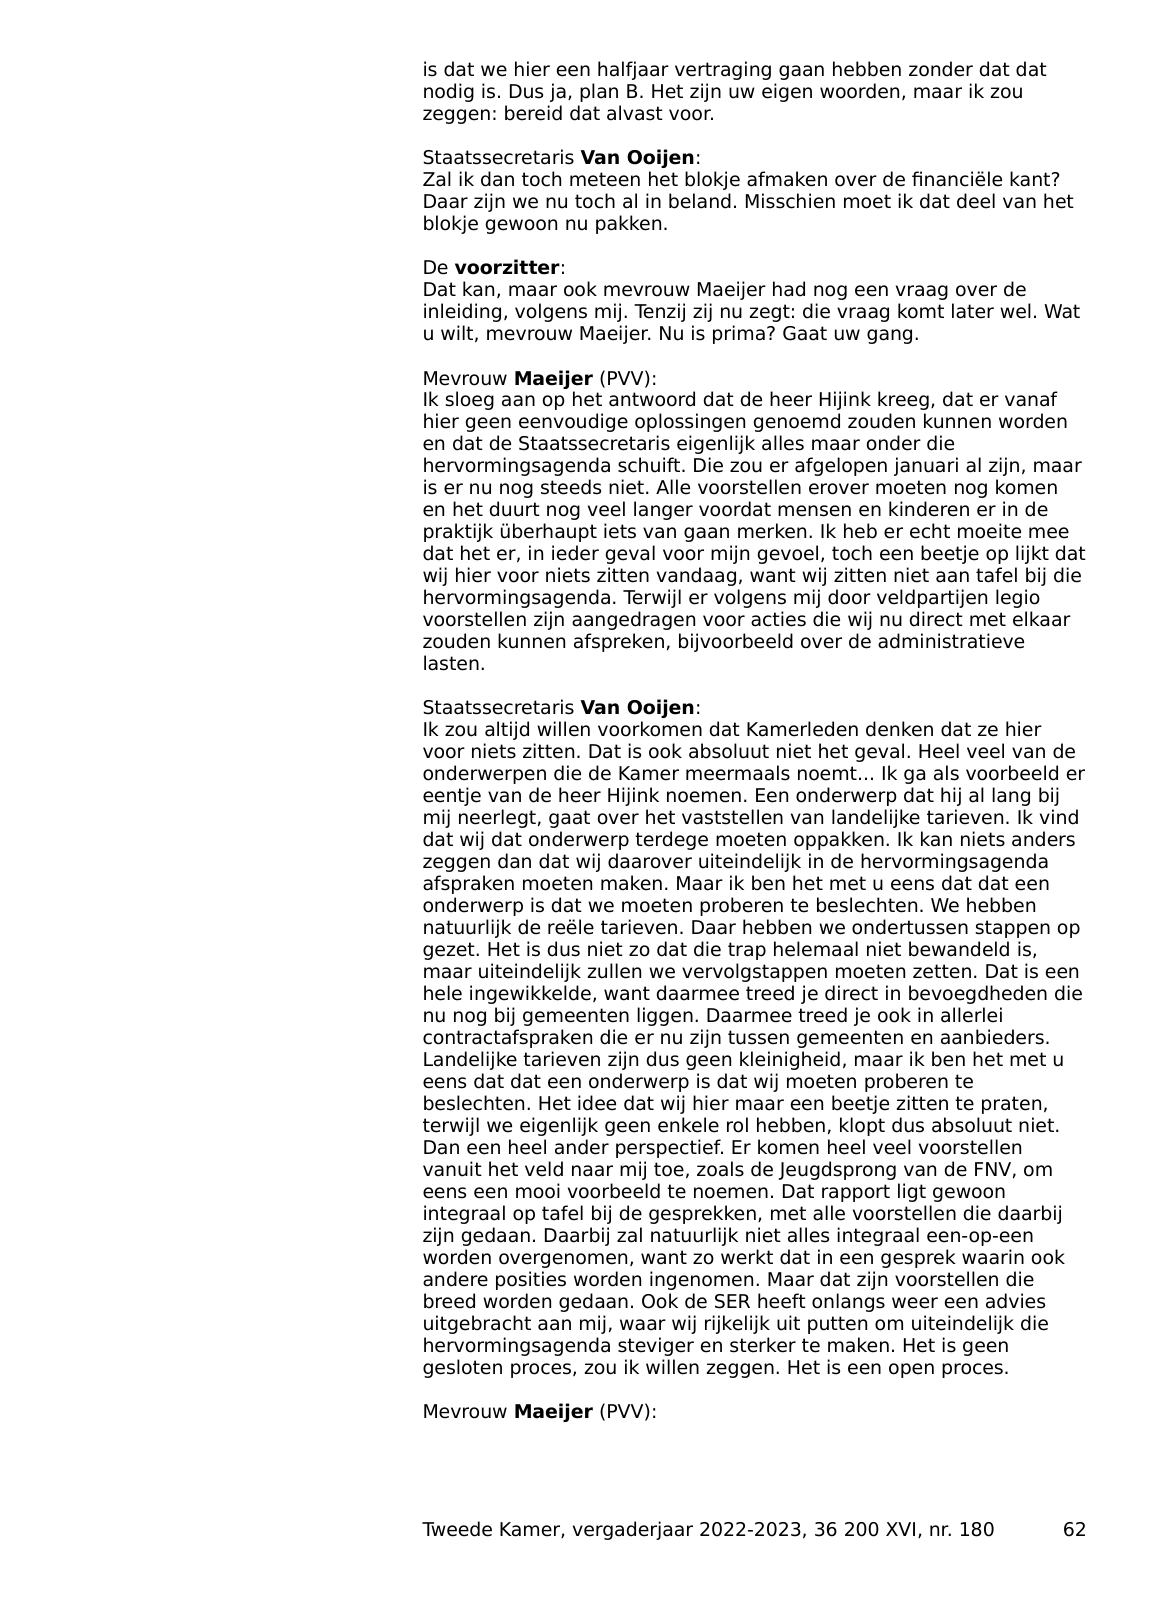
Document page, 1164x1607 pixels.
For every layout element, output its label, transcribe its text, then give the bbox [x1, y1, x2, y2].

text Mevrouw Maeijer (PVV): [422, 1401, 1087, 1423]
text Mevrouw Maeijer (PVV): [422, 367, 1087, 389]
text is dat we hier een halfjaar vertraging gaan hebben zonder dat dat nodig is. Dus ja, plan B. Het zijn uw eigen woorden, maar ik zou zeggen: bereid dat alvast voor. [422, 59, 1087, 125]
text Dan een heel ander perspectief. Er komen heel veel voorstellen vanuit het veld naar mij toe, zoals de Jeugdsprong van de FNV, om eens een mooi voorbeeld te noemen. Dat rapport ligt gewoon integraal op tafel bij de gesprekken, met alle voorstellen die daarbij zijn gedaan. Daarbij zal natuurlijk niet alles integraal een-op-een worden overgenomen, want zo werkt dat in een gesprek waarin ook andere posities worden ingenomen. Maar dat zijn voorstellen die breed worden gedaan. Ook de SER heeft onlangs weer een advies uitgebracht aan mij, waar wij rijkelijk uit putten om uiteindelijk die hervormingsagenda steviger en sterker te maken. Het is geen gesloten proces, zou ik willen zeggen. Het is een open proces. [422, 1137, 1087, 1379]
text Dat kan, maar ook mevrouw Maeijer had nog een vraag over de inleiding, volgens mij. Tenzij zij nu zegt: die vraag komt later wel. Wat u wilt, mevrouw Maeijer. Nu is prima? Gaat uw gang. [422, 279, 1087, 345]
text Staatssecretaris Van Ooijen: [422, 697, 1087, 719]
text Ik zou altijd willen voorkomen dat Kamerleden denken dat ze hier voor niets zitten. Dat is ook absoluut niet het geval. Heel veel van de onderwerpen die de Kamer meermaals noemt... Ik ga als voorbeeld er eentje van de heer Hijink noemen. Een onderwerp dat hij al lang bij mij neerlegt, gaat over het vaststellen van landelijke tarieven. Ik vind dat wij dat onderwerp terdege moeten oppakken. Ik kan niets anders zeggen dan dat wij daarover uiteindelijk in de hervormingsagenda afspraken moeten maken. Maar ik ben het met u eens dat dat een onderwerp is dat we moeten proberen te beslechten. We hebben natuurlijk de reële tarieven. Daar hebben we ondertussen stappen op gezet. Het is dus niet zo dat die trap helemaal niet bewandeld is, maar uiteindelijk zullen we vervolgstappen moeten zetten. Dat is een hele ingewikkelde, want daarmee treed je direct in bevoegdheden die nu nog bij gemeenten liggen. Daarmee treed je ook in allerlei contractafspraken die er nu zijn tussen gemeenten en aanbieders. Landelijke tarieven zijn dus geen kleinigheid, maar ik ben het met u eens dat dat een onderwerp is dat wij moeten proberen te beslechten. Het idee dat wij hier maar een beetje zitten te praten, terwijl we eigenlijk geen enkele rol hebben, klopt dus absoluut niet. [422, 719, 1087, 1137]
text Ik sloeg aan op het antwoord dat de heer Hijink kreeg, dat er vanaf hier geen eenvoudige oplossingen genoemd zouden kunnen worden en dat de Staatssecretaris eigenlijk alles maar onder die hervormingsagenda schuift. Die zou er afgelopen januari al zijn, maar is er nu nog steeds niet. Alle voorstellen erover moeten nog komen en het duurt nog veel langer voordat mensen en kinderen er in de praktijk überhaupt iets van gaan merken. Ik heb er echt moeite mee dat het er, in ieder geval voor mijn gevoel, toch een beetje op lijkt dat wij hier voor niets zitten vandaag, want wij zitten niet aan tafel bij die hervormingsagenda. Terwijl er volgens mij door veldpartijen legio voorstellen zijn aangedragen voor acties die wij nu direct met elkaar zouden kunnen afspreken, bijvoorbeeld over de administratieve lasten. [422, 389, 1087, 675]
text De voorzitter: [422, 257, 1087, 279]
text Zal ik dan toch meteen het blokje afmaken over de financiële kant? Daar zijn we nu toch al in beland. Misschien moet ik dat deel van het blokje gewoon nu pakken. [422, 169, 1087, 235]
text Staatssecretaris Van Ooijen: [422, 147, 1087, 169]
